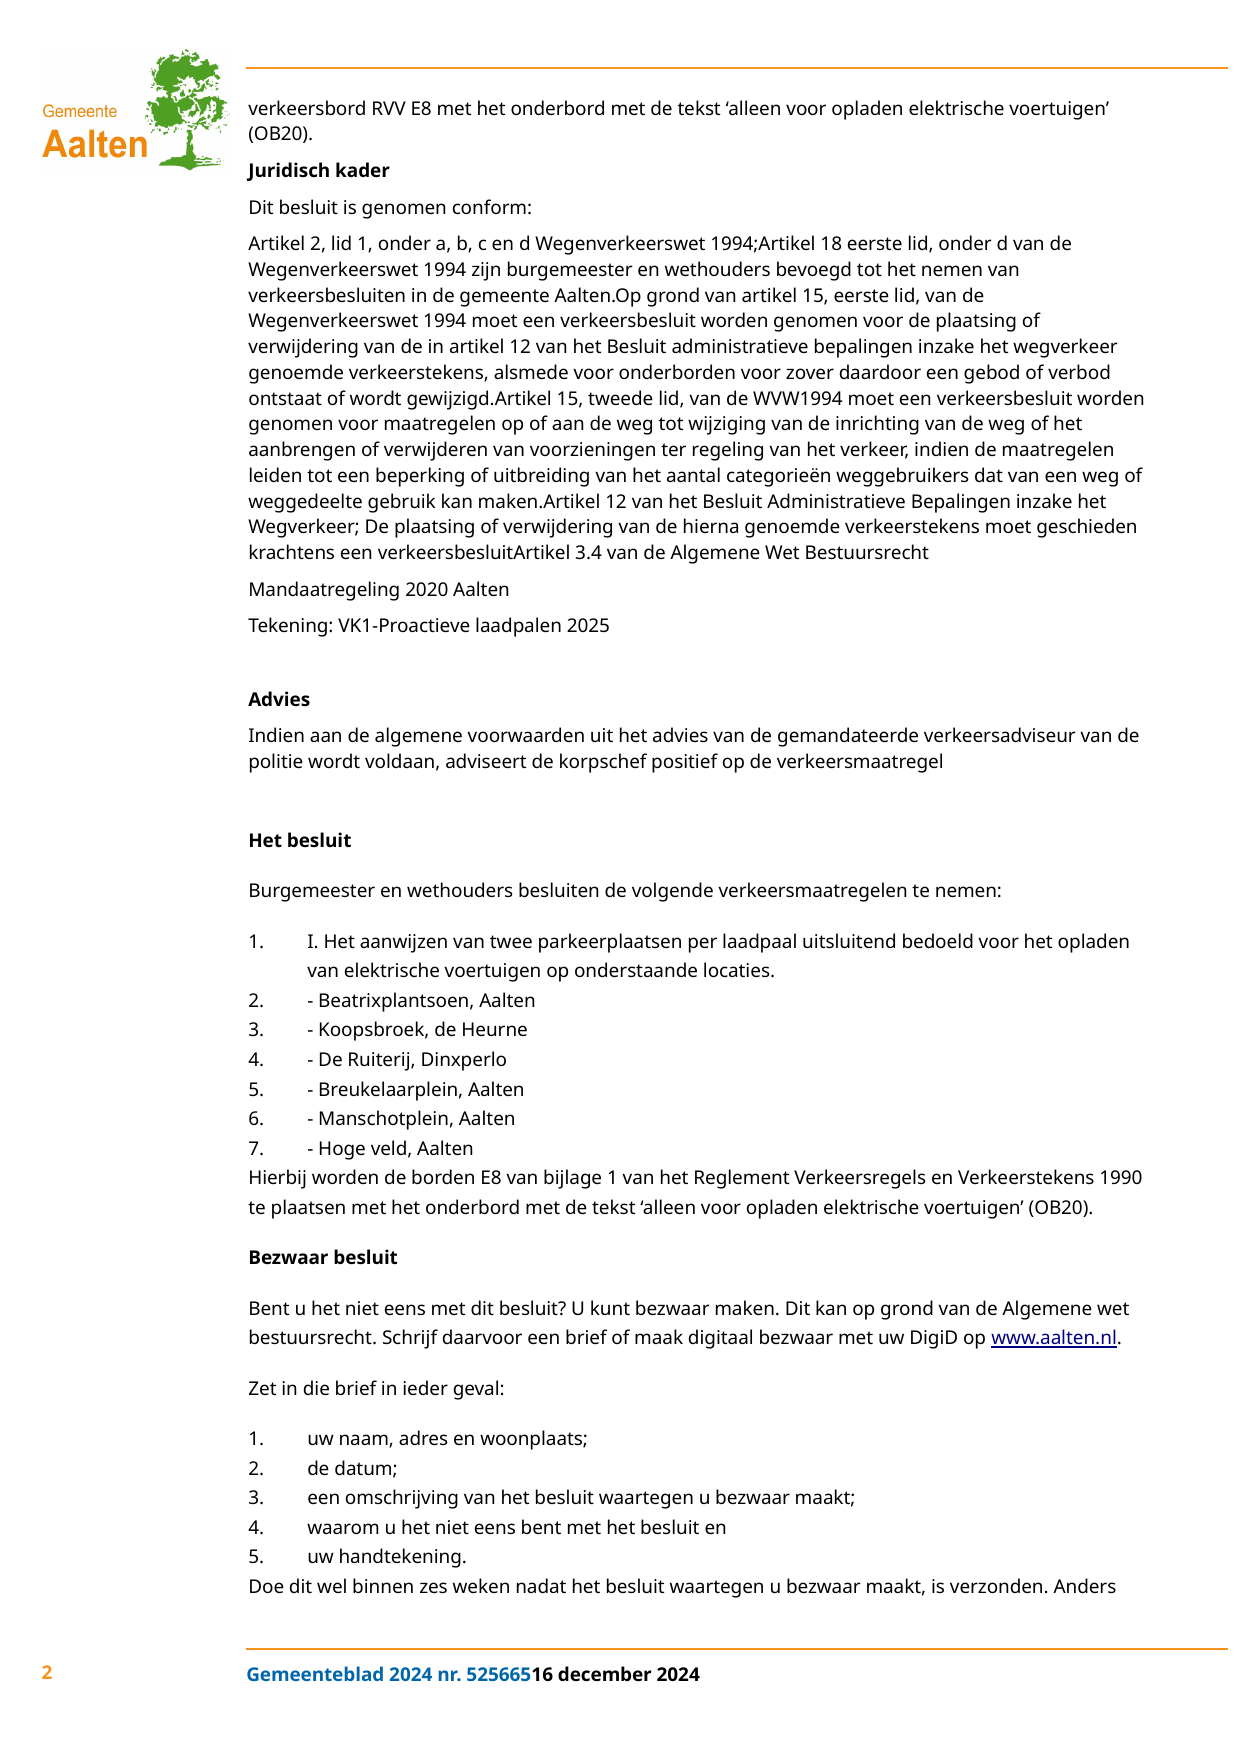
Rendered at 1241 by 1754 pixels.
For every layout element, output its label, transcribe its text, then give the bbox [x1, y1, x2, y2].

list uw handtekening. [248, 1544, 1152, 1569]
list de datum; [248, 1455, 1152, 1481]
text verkeersbord RVV E8 met het onderbord met de tekst ‘alleen voor opladen elektrische voertuigen’ (OB20). [248, 95, 1152, 146]
text Artikel 2, lid 1, onder a, b, c en d Wegenverkeerswet 1994;Artikel 18 eerste lid, onder d van de Wegenverkeerswet 1994 zijn burgemeester en wethouders bevoegd tot het nemen van verkeersbesluiten in de gemeente Aalten.Op grond van artikel 15, eerste lid, van de Wegenverkeerswet 1994 moet een verkeersbesluit worden genomen voor de plaatsing of verwijdering van de in artikel 12 van het Besluit administratieve bepalingen inzake het wegverkeer genoemde verkeerstekens, alsmede voor onderborden voor zover daardoor een gebod of verbod ontstaat of wordt gewijzigd.Artikel 15, tweede lid, van de WVW1994 moet een verkeersbesluit worden genomen voor maatregelen op of aan de weg tot wijziging van de inrichting van de weg of het aanbrengen of verwijderen van voorzieningen ter regeling van het verkeer, indien de maatregelen leiden tot een beperking of uitbreiding van het aantal categorieën weggebruikers dat van een weg of weggedeelte gebruik kan maken.Artikel 12 van het Besluit Administratieve Bepalingen inzake het Wegverkeer; De plaatsing of verwijdering van de hierna genoemde verkeerstekens moet geschieden krachtens een verkeersbesluitArtikel 3.4 van de Algemene Wet Bestuursrecht [248, 231, 1152, 565]
list - Breukelaarplein, Aalten [248, 1076, 1152, 1101]
picture [41, 47, 231, 172]
list - Koopsbroek, de Heurne [248, 1017, 1152, 1042]
text Advies [248, 686, 1152, 712]
list - Manschotplein, Aalten [248, 1105, 1152, 1131]
text Bent u het niet eens met dit besluit? U kunt bezwaar maken. Dit kan op grond van de Algemene wet bestuursrecht. Schrijf daarvoor een brief of maak digitaal bezwaar met uw DigiD op www.aalten.nl. [248, 1295, 1152, 1350]
list - Beatrixplantsoen, Aalten [248, 987, 1152, 1013]
text Hierbij worden de borden E8 van bijlage 1 van het Reglement Verkeersregels en Verkeerstekens 1990 te plaatsen met het onderbord met de tekst ‘alleen voor opladen elektrische voertuigen’ (OB20). [248, 1164, 1152, 1220]
text Doe dit wel binnen zes weken nadat het besluit waartegen u bezwaar maakt, is verzonden. Anders [248, 1573, 1152, 1599]
text Bezwaar besluit [248, 1244, 1152, 1270]
text Het besluit [248, 827, 1152, 853]
text Burgemeester en wethouders besluiten de volgende verkeersmaatregelen te nemen: [248, 877, 1152, 903]
text Zet in die brief in ieder geval: [248, 1375, 1152, 1401]
text Mandaatregeling 2020 Aalten [248, 576, 1152, 602]
text Juridisch kader [248, 157, 1152, 183]
list - De Ruiterij, Dinxperlo [248, 1046, 1152, 1072]
text Tekening: VK1-Proactieve laadpalen 2025 [248, 613, 1152, 638]
list waarom u het niet eens bent met het besluit en [248, 1514, 1152, 1540]
text Dit besluit is genomen conform: [248, 194, 1152, 219]
list een omschrijving van het besluit waartegen u bezwaar maakt; [248, 1484, 1152, 1510]
list I. Het aanwijzen van twee parkeerplaatsen per laadpaal uitsluitend bedoeld voor het opladen van elektrische voertuigen op onderstaande locaties. [248, 928, 1152, 983]
text Indien aan de algemene voorwaarden uit het advies van de gemandateerde verkeersadviseur van de politie wordt voldaan, adviseert de korpschef positief op de verkeersmaatregel [248, 723, 1152, 774]
list - Hoge veld, Aalten [248, 1135, 1152, 1161]
list uw naam, adres en woonplaats; [248, 1425, 1152, 1451]
